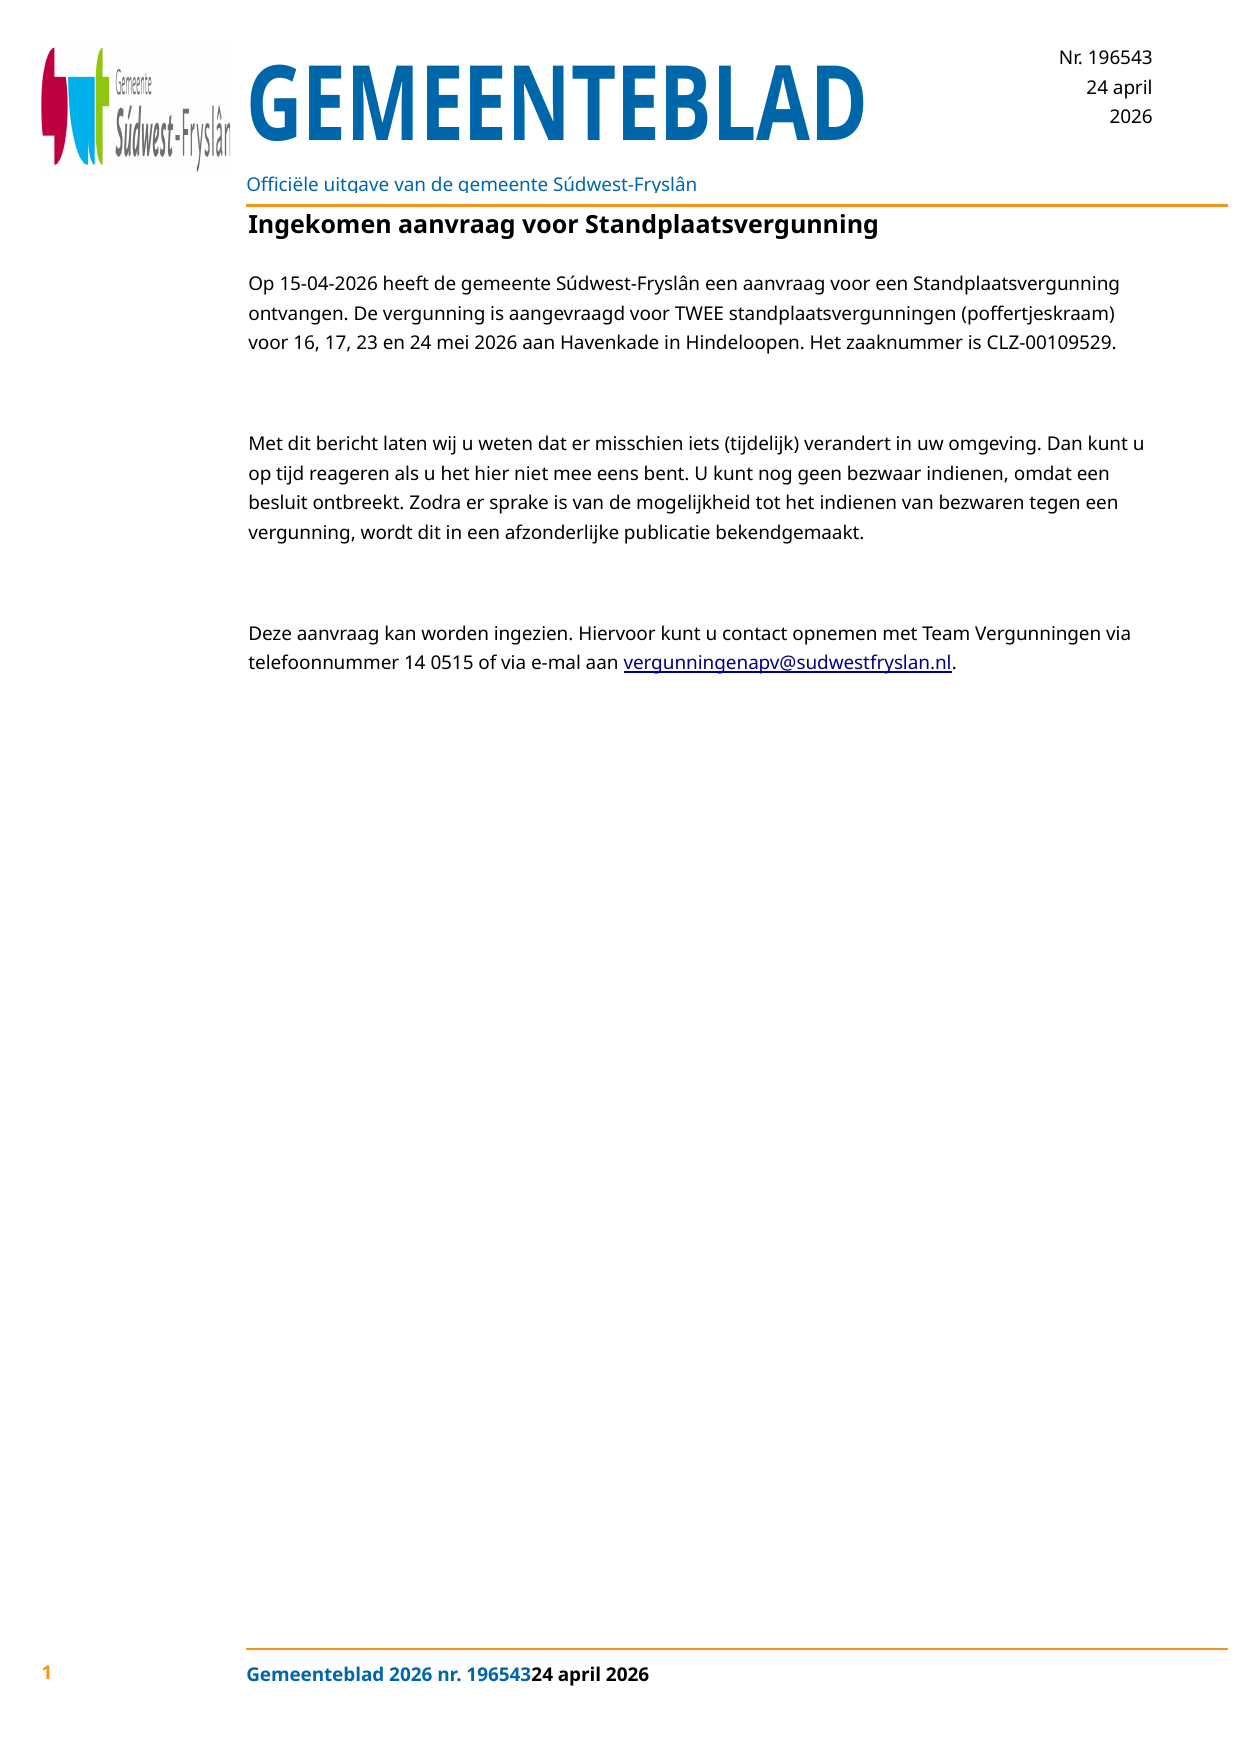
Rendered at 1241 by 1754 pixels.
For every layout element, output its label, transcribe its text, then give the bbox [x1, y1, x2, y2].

text Ingekomen aanvraag voor Standplaatsvergunning [248, 207, 1152, 241]
text Op 15-04-2026 heeft de gemeente Súdwest-Fryslân een aanvraag voor een Standplaatsvergunning ontvangen. De vergunning is aangevraagd voor TWEE standplaatsvergunningen (poffertjeskraam) voor 16, 17, 23 en 24 mei 2026 aan Havenkade in Hindeloopen. Het zaaknummer is CLZ-00109529. [248, 270, 1152, 355]
text Deze aanvraag kan worden ingezien. Hiervoor kunt u contact opnemen met Team Vergunningen via telefoonnummer 14 0515 of via e-mal aan vergunningenapv@sudwestfryslan.nl. [248, 620, 1152, 675]
picture [41, 47, 231, 172]
text Met dit bericht laten wij u weten dat er misschien iets (tijdelijk) verandert in uw omgeving. Dan kunt u op tijd reageren als u het hier niet mee eens bent. U kunt nog geen bezwaar indienen, omdat een besluit ontbreekt. Zodra er sprake is van de mogelijkheid tot het indienen van bezwaren tegen een vergunning, wordt dit in een afzonderlijke publicatie bekendgemaakt. [248, 430, 1152, 545]
